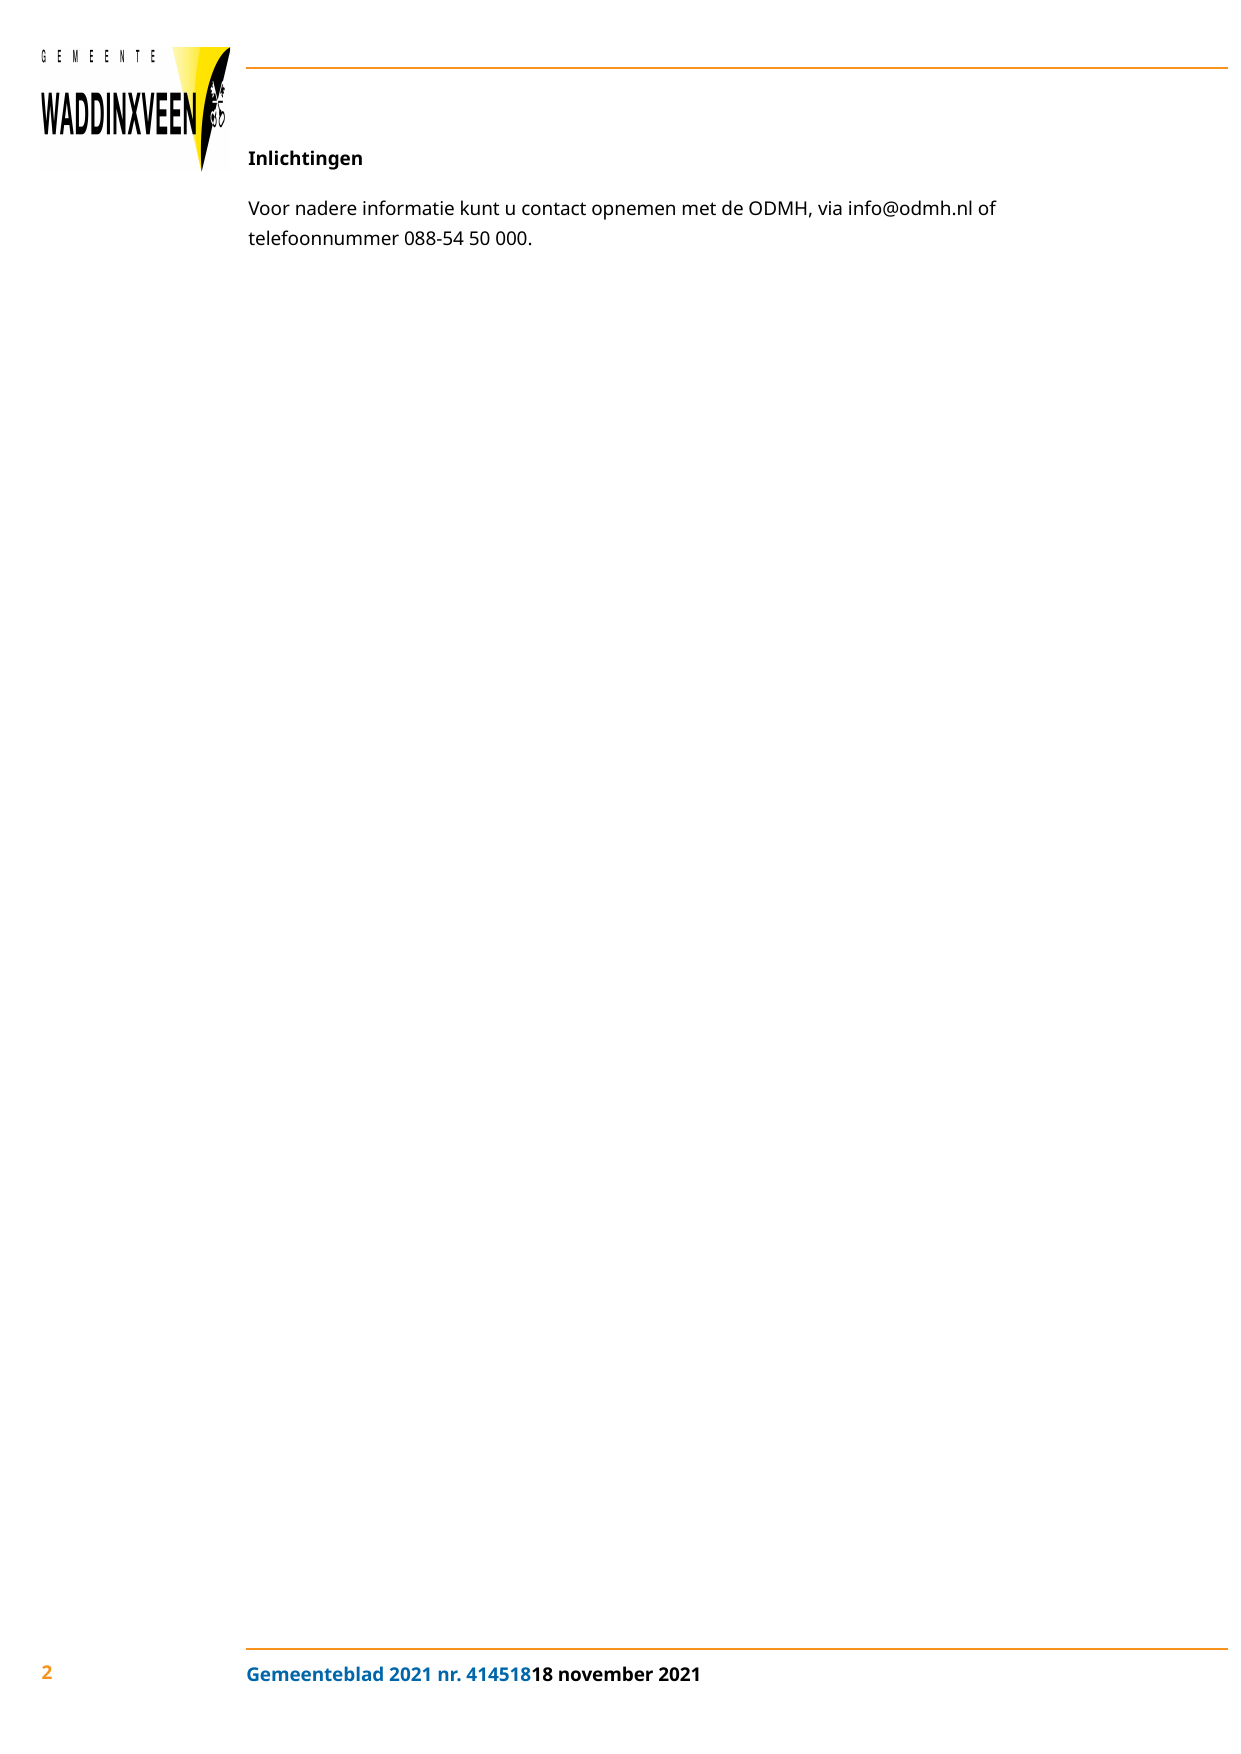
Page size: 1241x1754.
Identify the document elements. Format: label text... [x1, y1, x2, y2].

text Inlichtingen [248, 145, 1152, 171]
picture [41, 47, 231, 172]
text Voor nadere informatie kunt u contact opnemen met de ODMH, via info@odmh.nl of telefoonnummer 088-54 50 000. [248, 196, 1152, 251]
